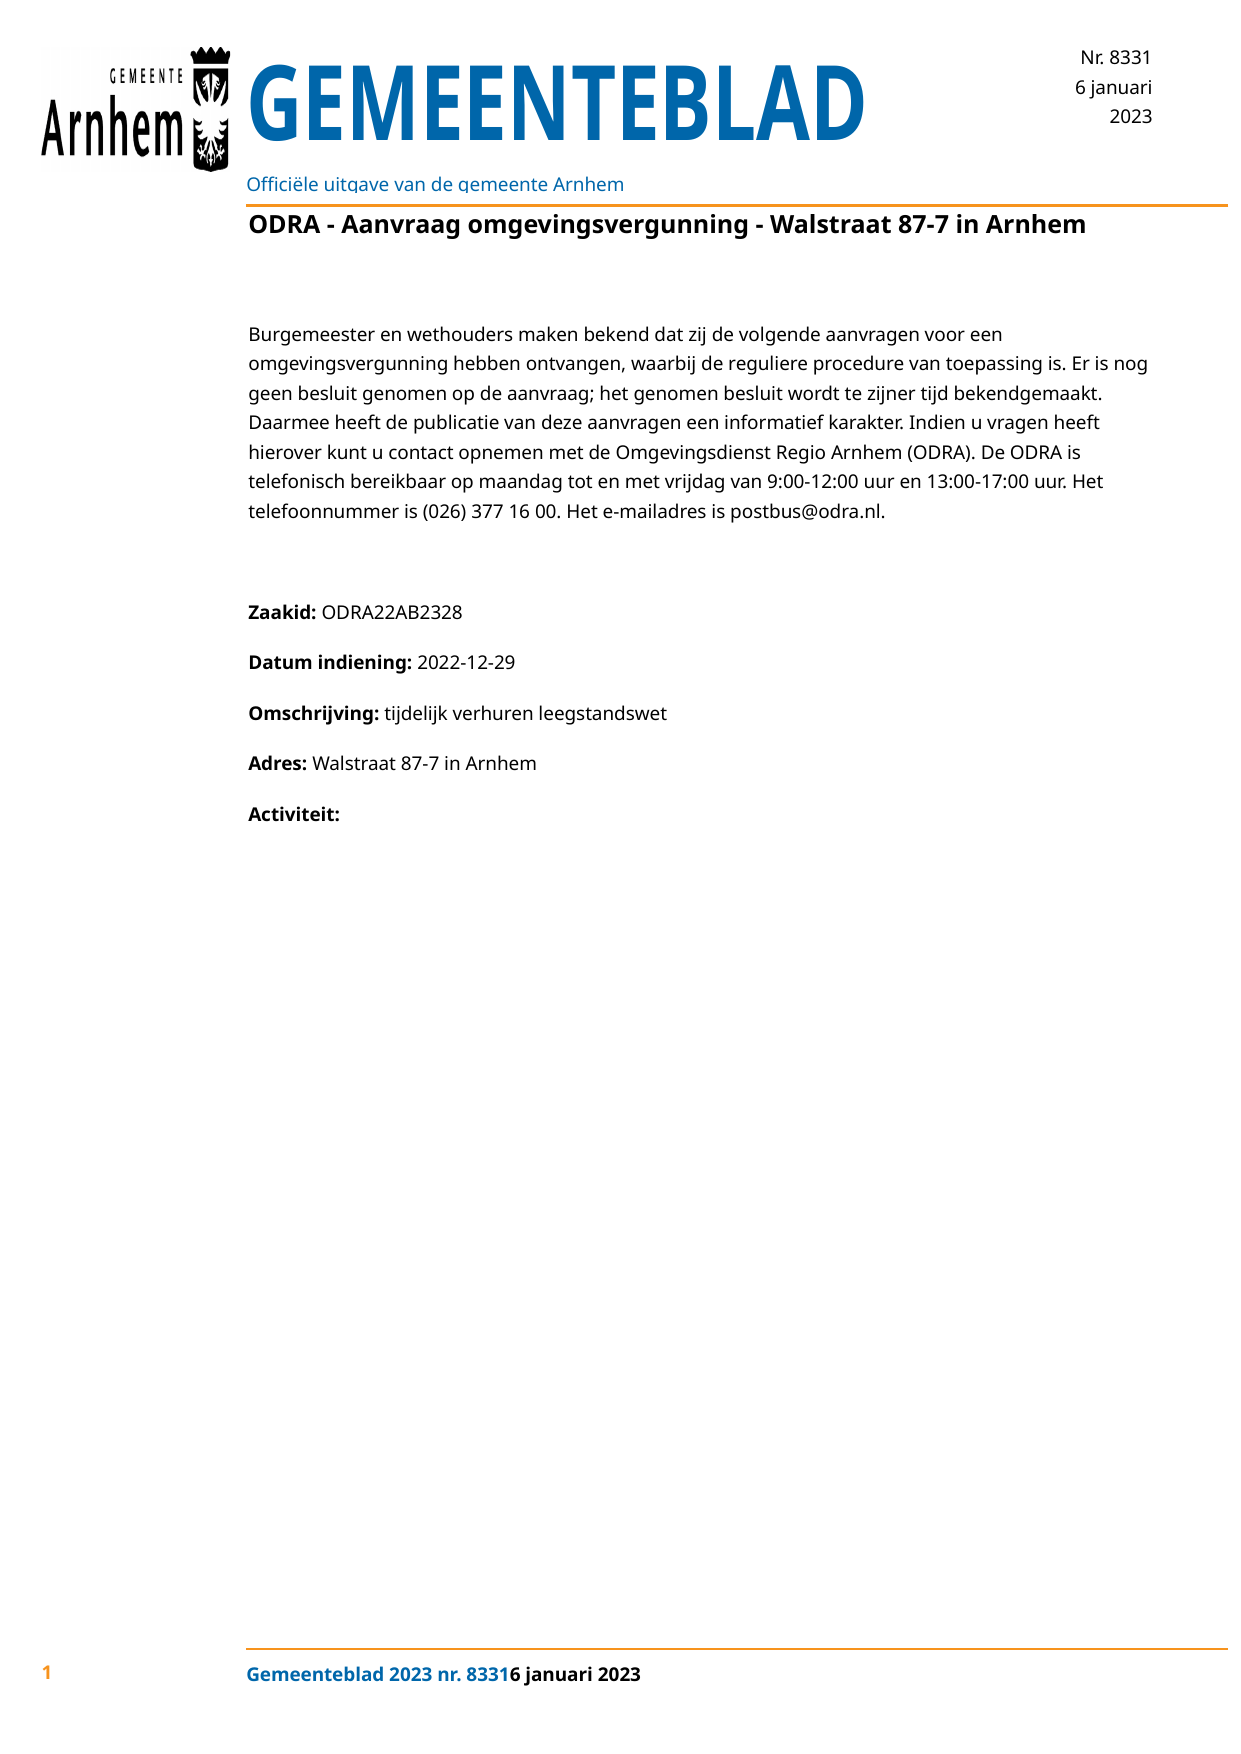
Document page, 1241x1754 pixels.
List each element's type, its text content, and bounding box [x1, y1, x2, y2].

text Omschrijving: tijdelijk verhuren leegstandswet [248, 700, 1152, 726]
picture [41, 47, 231, 172]
text Adres: Walstraat 87-7 in Arnhem [248, 750, 1152, 776]
text Datum indiening: 2022-12-29 [248, 649, 1152, 675]
text Activiteit: [248, 801, 1152, 826]
text Zaakid: ODRA22AB2328 [248, 599, 1152, 625]
text Burgemeester en wethouders maken bekend dat zij de volgende aanvragen voor een omgevingsvergunning hebben ontvangen, waarbij de reguliere procedure van toepassing is. Er is nog geen besluit genomen op de aanvraag; het genomen besluit wordt te zijner tijd bekendgemaakt. Daarmee heeft de publicatie van deze aanvragen een informatief karakter. Indien u vragen heeft hierover kunt u contact opnemen met de Omgevingsdienst Regio Arnhem (ODRA). De ODRA is telefonisch bereikbaar op maandag tot en met vrijdag van 9:00-12:00 uur en 13:00-17:00 uur. Het telefoonnummer is (026) 377 16 00. Het e-mailadres is postbus@odra.nl. [248, 321, 1152, 524]
text ODRA - Aanvraag omgevingsvergunning - Walstraat 87-7 in Arnhem [248, 207, 1152, 241]
